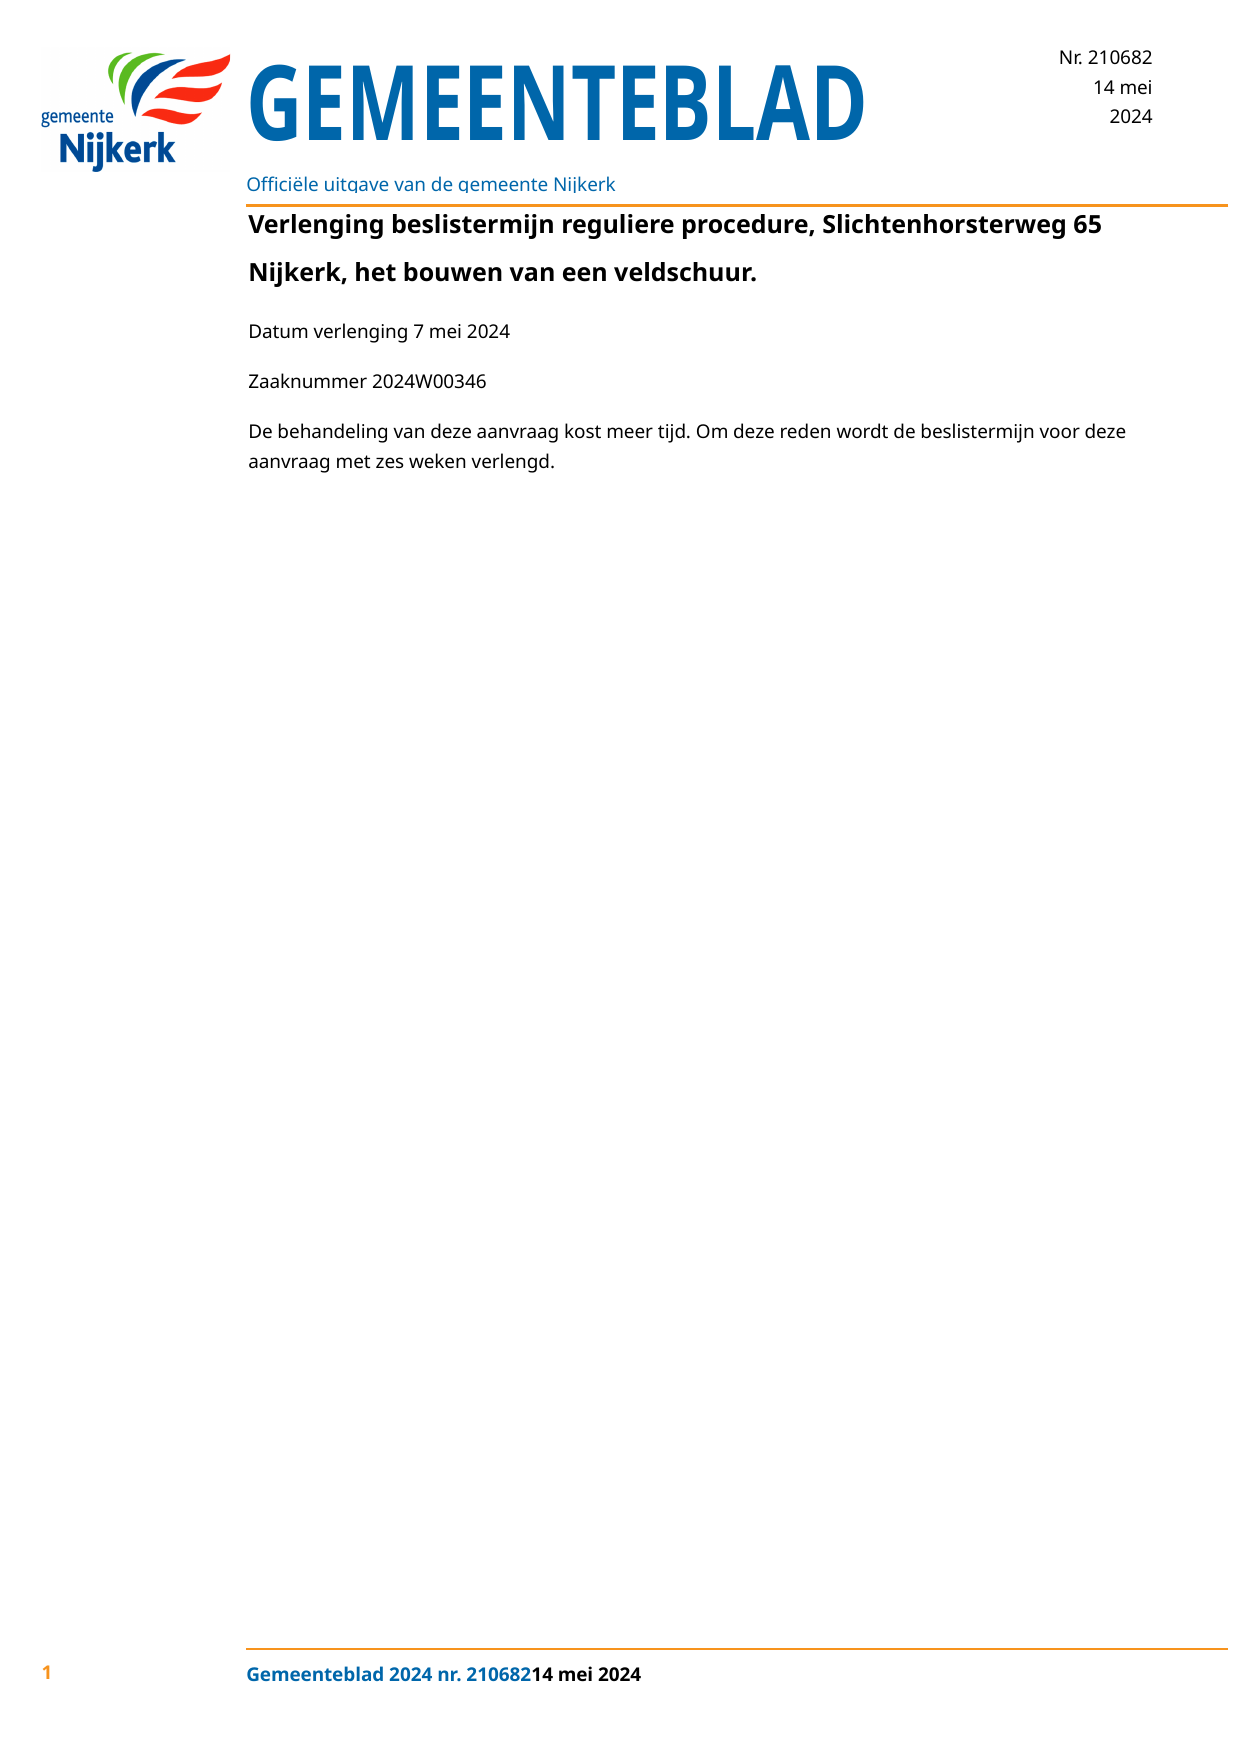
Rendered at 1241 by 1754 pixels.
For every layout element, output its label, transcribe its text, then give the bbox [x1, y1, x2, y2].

text Verlenging beslistermijn reguliere procedure, Slichtenhorsterweg 65 Nijkerk, het bouwen van een veldschuur. [248, 207, 1152, 288]
text Datum verlenging 7 mei 2024 [248, 318, 1152, 344]
picture [41, 47, 231, 172]
text Zaaknummer 2024W00346 [248, 368, 1152, 394]
text De behandeling van deze aanvraag kost meer tijd. Om deze reden wordt de beslistermijn voor deze aanvraag met zes weken verlengd. [248, 419, 1152, 474]
